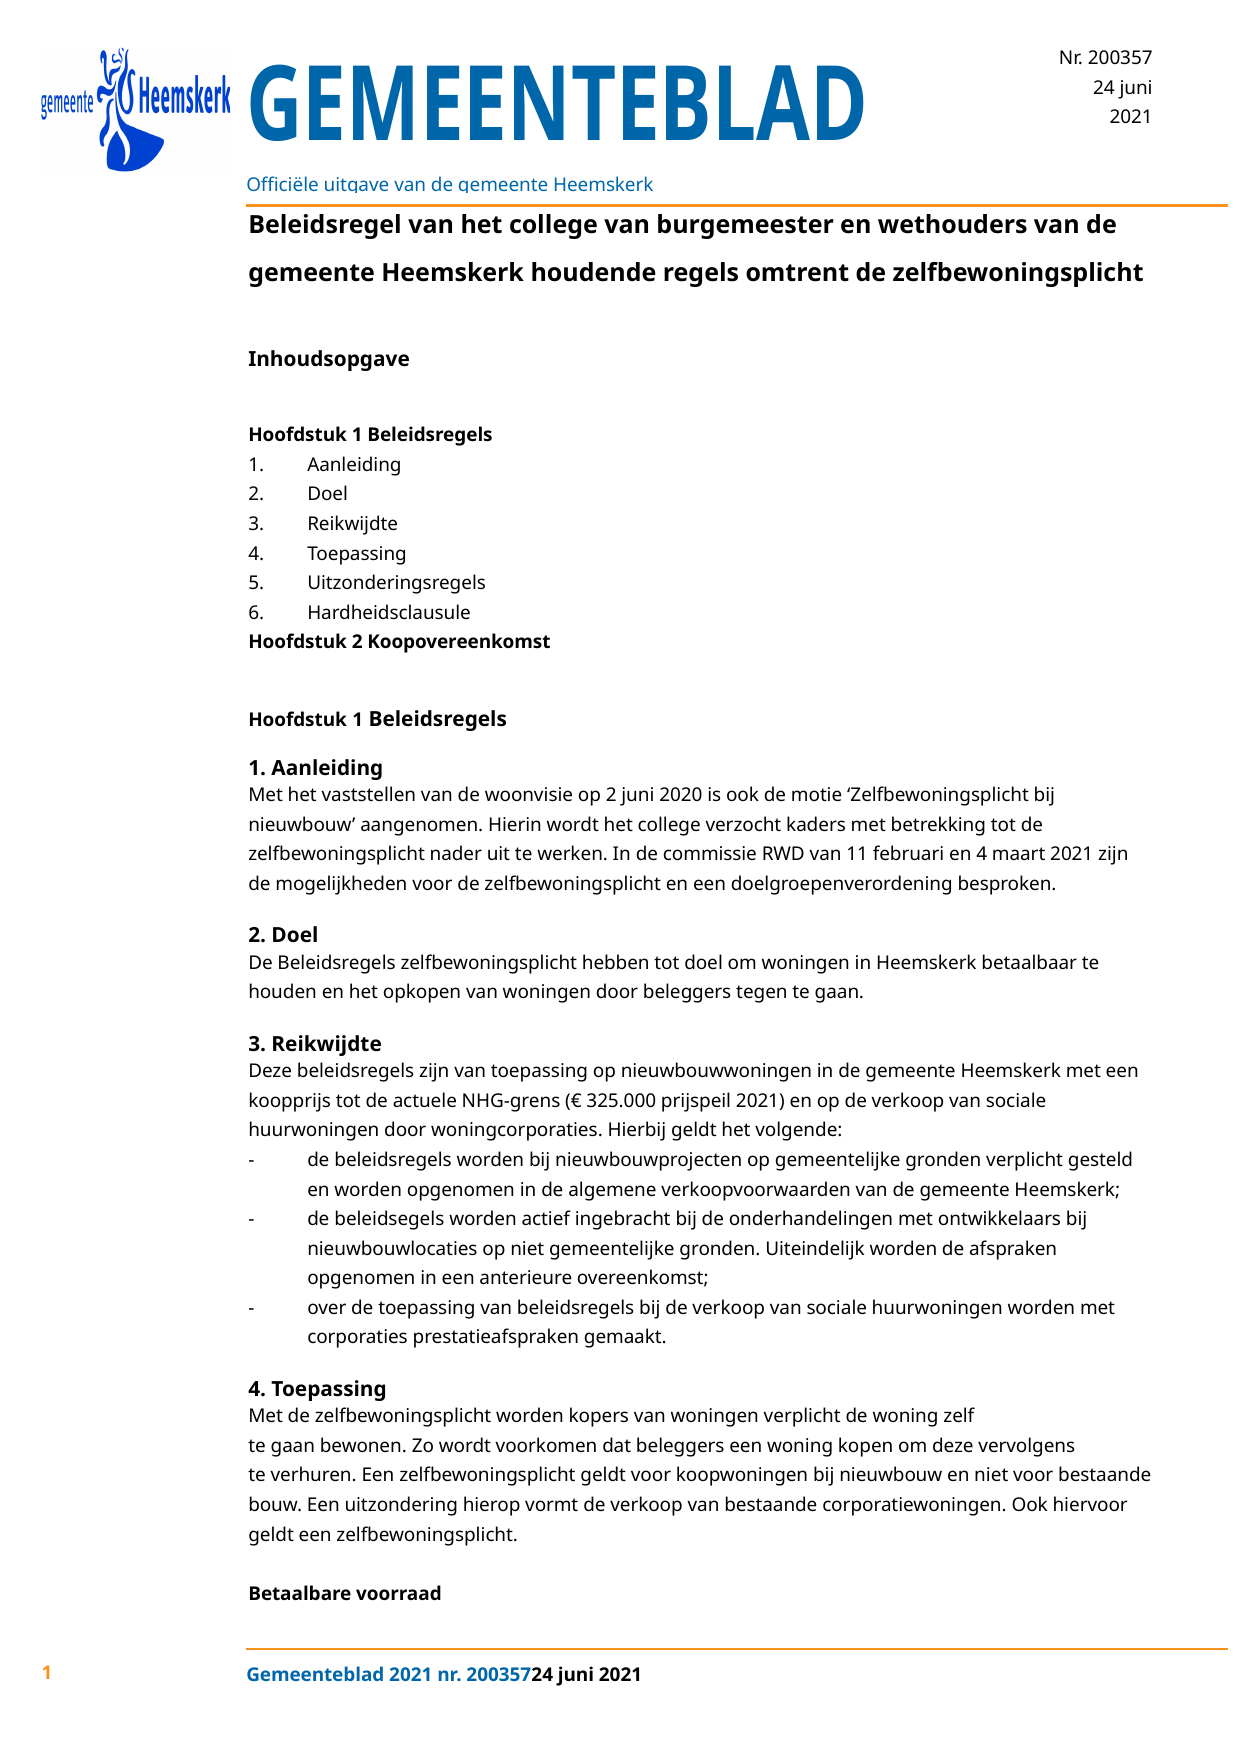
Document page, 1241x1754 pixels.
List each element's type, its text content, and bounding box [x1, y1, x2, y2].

list Toepassing [248, 540, 1152, 565]
picture [41, 47, 231, 172]
list Hardheidsclausule [248, 599, 1152, 624]
text Deze beleidsregels zijn van toepassing op nieuwbouwwoningen in de gemeente Heemskerk met een koopprijs tot de actuele NHG-grens (€ 325.000 prijspeil 2021) en op de verkoop van sociale huurwoningen door woningcorporaties. Hierbij geldt het volgende: [248, 1057, 1152, 1142]
text De Beleidsregels zelfbewoningsplicht hebben tot doel om woningen in Heemskerk betaalbaar te houden en het opkopen van woningen door beleggers tegen te gaan. [248, 949, 1152, 1004]
list de beleidsegels worden actief ingebracht bij de onderhandelingen met ontwikkelaars bij nieuwbouwlocaties op niet gemeentelijke gronden. Uiteindelijk worden de afspraken opgenomen in een anterieure overeenkomst; [248, 1205, 1152, 1290]
text te verhuren. Een zelfbewoningsplicht geldt voor koopwoningen bij nieuwbouw en niet voor bestaande bouw. Een uitzondering hierop vormt de verkoop van bestaande corporatiewoningen. Ook hiervoor geldt een zelfbewoningsplicht. [248, 1462, 1152, 1547]
list de beleidsregels worden bij nieuwbouwprojecten op gemeentelijke gronden verplicht gesteld en worden opgenomen in de algemene verkoopvoorwaarden van de gemeente Heemskerk; [248, 1146, 1152, 1201]
text Met de zelfbewoningsplicht worden kopers van woningen verplicht de woning zelf [248, 1402, 1152, 1428]
text Hoofdstuk 2 Koopovereenkomst [248, 628, 1152, 654]
list over de toepassing van beleidsregels bij de verkoop van sociale huurwoningen worden met corporaties prestatieafspraken gemaakt. [248, 1294, 1152, 1349]
text Hoofdstuk 1 Beleidsregels [248, 421, 1152, 447]
list Uitzonderingsregels [248, 569, 1152, 595]
text 1. Aanleiding [248, 753, 1152, 781]
text Beleidsregel van het college van burgemeester en wethouders van de gemeente Heemskerk houdende regels omtrent de zelfbewoningsplicht [248, 207, 1152, 288]
list Reikwijdte [248, 510, 1152, 536]
text 4. Toepassing [248, 1374, 1152, 1402]
text Betaalbare voorraad [248, 1580, 1152, 1606]
list Doel [248, 481, 1152, 506]
text Hoofdstuk 1 Beleidsregels [248, 704, 1152, 732]
text 2. Doel [248, 921, 1152, 949]
text Met het vaststellen van de woonvisie op 2 juni 2020 is ook de motie ‘Zelfbewoningsplicht bij nieuwbouw’ aangenomen. Hierin wordt het college verzocht kaders met betrekking tot de zelfbewoningsplicht nader uit te werken. In de commissie RWD van 11 februari en 4 maart 2021 zijn de mogelijkheden voor de zelfbewoningsplicht en een doelgroepenverordening besproken. [248, 781, 1152, 896]
text te gaan bewonen. Zo wordt voorkomen dat beleggers een woning kopen om deze vervolgens [248, 1432, 1152, 1458]
text Inhoudsopgave [248, 344, 1152, 372]
list Aanleiding [248, 451, 1152, 477]
text 3. Reikwijdte [248, 1029, 1152, 1057]
